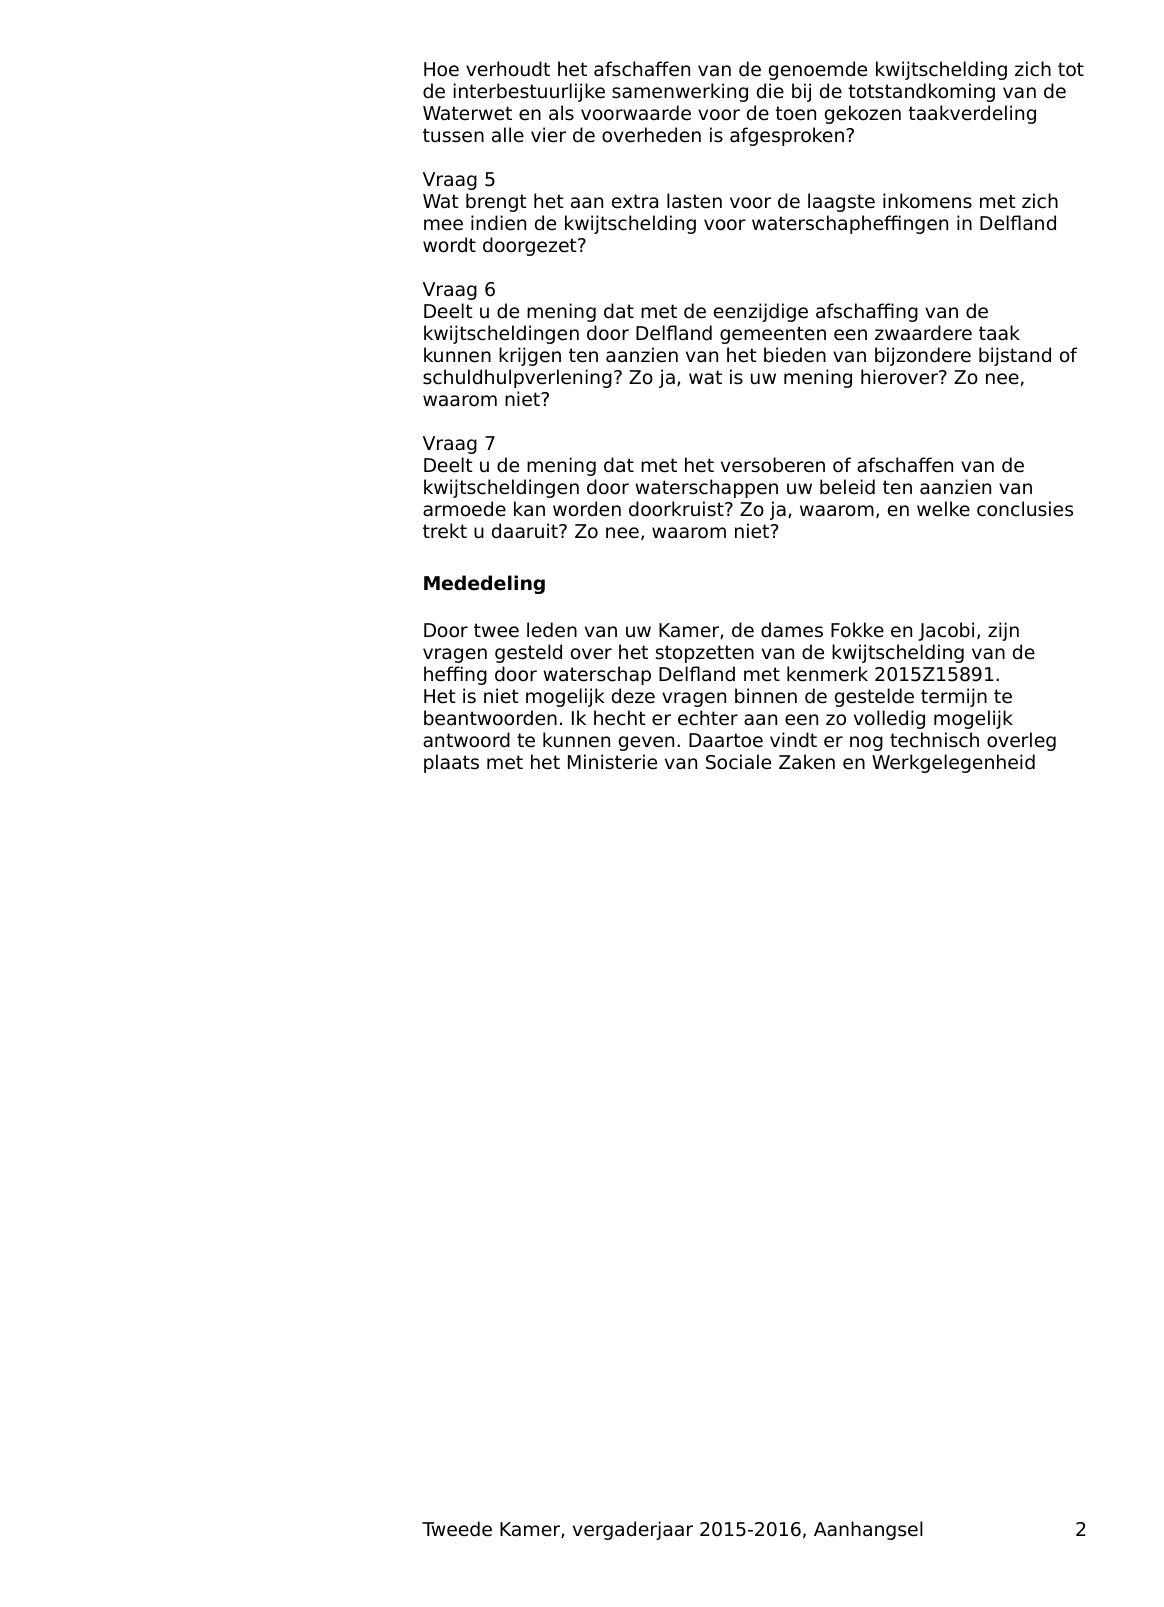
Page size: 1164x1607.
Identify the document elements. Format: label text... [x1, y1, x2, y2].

text Het is niet mogelijk deze vragen binnen de gestelde termijn te beantwoorden. Ik hecht er echter aan een zo volledig mogelijk antwoord te kunnen geven. Daartoe vindt er nog technisch overleg plaats met het Ministerie van Sociale Zaken en Werkgelegenheid [422, 686, 1087, 774]
text Vraag 5 [422, 169, 1087, 191]
text Deelt u de mening dat met de eenzijdige afschaffing van de kwijtscheldingen door Delfland gemeenten een zwaardere taak kunnen krijgen ten aanzien van het bieden van bijzondere bijstand of schuldhulpverlening? Zo ja, wat is uw mening hierover? Zo nee, waarom niet? [422, 301, 1087, 411]
text Vraag 7 [422, 433, 1087, 455]
text Deelt u de mening dat met het versoberen of afschaffen van de kwijtscheldingen door waterschappen uw beleid ten aanzien van armoede kan worden doorkruist? Zo ja, waarom, en welke conclusies trekt u daaruit? Zo nee, waarom niet? [422, 455, 1087, 543]
text Wat brengt het aan extra lasten voor de laagste inkomens met zich mee indien de kwijtschelding voor waterschapheffingen in Delfland wordt doorgezet? [422, 191, 1087, 257]
text Door twee leden van uw Kamer, de dames Fokke en Jacobi, zijn vragen gesteld over het stopzetten van de kwijtschelding van de heffing door waterschap Delfland met kenmerk 2015Z15891. [422, 620, 1087, 686]
text Hoe verhoudt het afschaffen van de genoemde kwijtschelding zich tot de interbestuurlijke samenwerking die bij de totstandkoming van de Waterwet en als voorwaarde voor de toen gekozen taakverdeling tussen alle vier de overheden is afgesproken? [422, 59, 1087, 147]
text Vraag 6 [422, 279, 1087, 301]
subtitle Mededeling [422, 573, 1087, 595]
